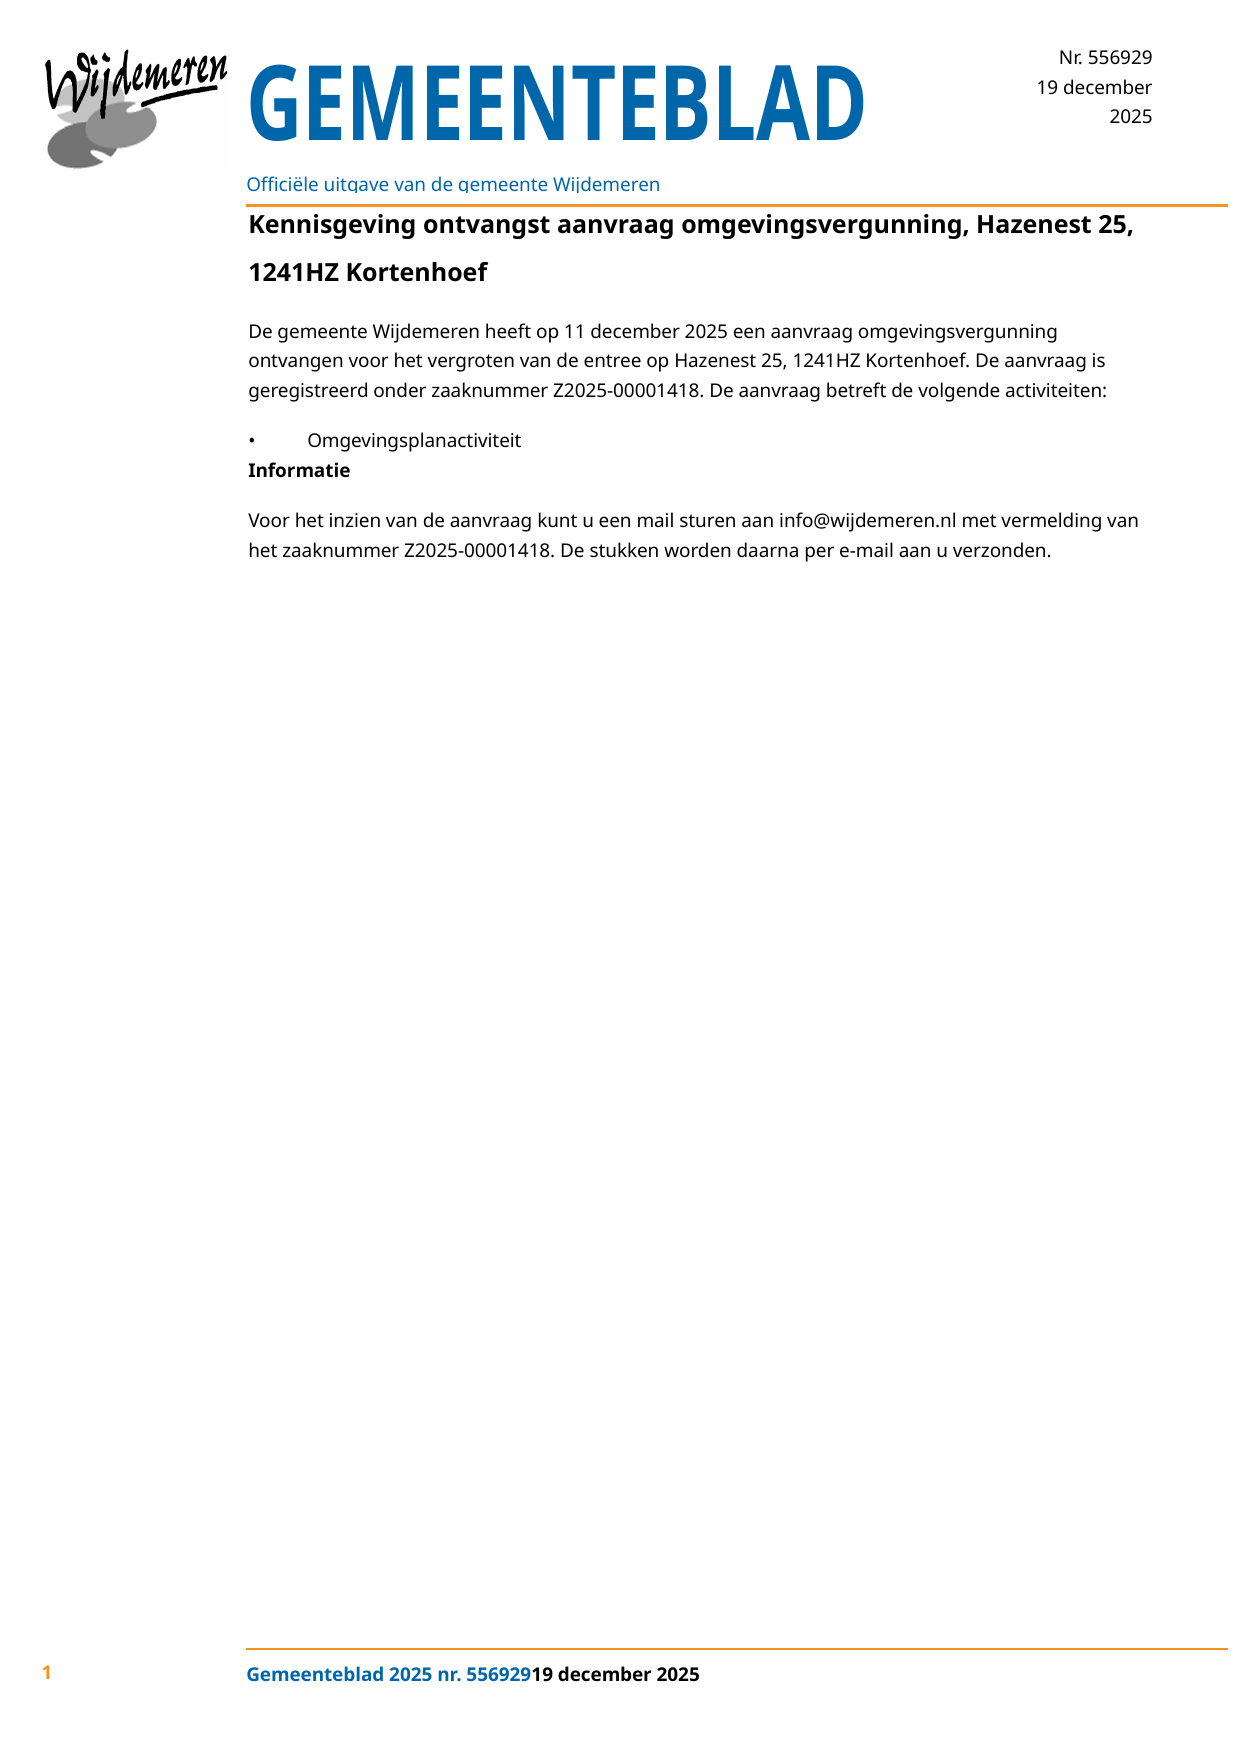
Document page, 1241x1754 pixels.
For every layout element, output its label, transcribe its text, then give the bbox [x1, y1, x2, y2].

text Kennisgeving ontvangst aanvraag omgevingsvergunning, Hazenest 25, 1241HZ Kortenhoef [248, 207, 1152, 288]
list Omgevingsplanactiviteit [248, 427, 1152, 453]
text Informatie [248, 457, 1152, 483]
text Voor het inzien van de aanvraag kunt u een mail sturen aan info@wijdemeren.nl met vermelding van het zaaknummer Z2025-00001418. De stukken worden daarna per e-mail aan u verzonden. [248, 507, 1152, 563]
picture [41, 47, 231, 172]
text De gemeente Wijdemeren heeft op 11 december 2025 een aanvraag omgevingsvergunning ontvangen voor het vergroten van de entree op Hazenest 25, 1241HZ Kortenhoef. De aanvraag is geregistreerd onder zaaknummer Z2025-00001418. De aanvraag betreft de volgende activiteiten: [248, 318, 1152, 403]
